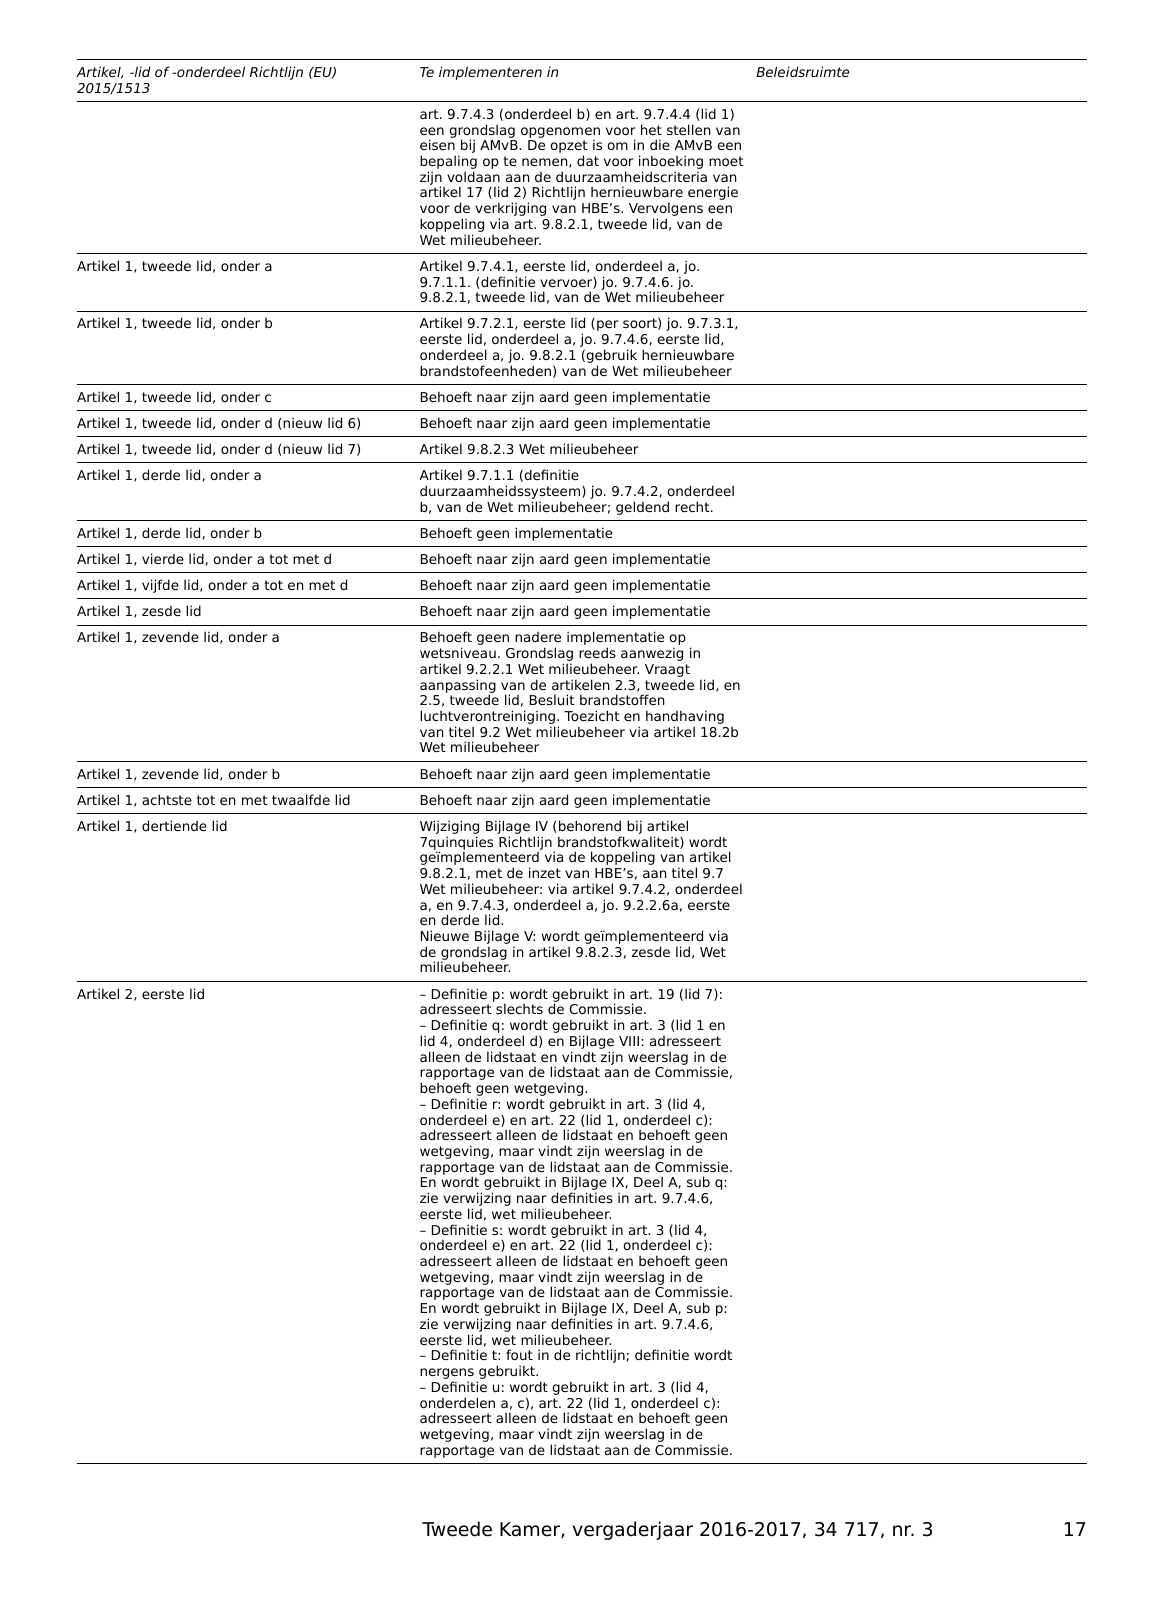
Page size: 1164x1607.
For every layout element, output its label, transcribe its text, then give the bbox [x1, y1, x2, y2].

table_cell Artikel 1, zevende lid, onder a [77, 626, 413, 761]
table_cell art. 9.7.4.3 (onderdeel b) en art. 9.7.4.4 (lid 1) een grondslag opgenomen voor het stellen van eisen bij AMvB. De opzet is om in die AMvB een bepaling op te nemen, dat voor inboeking moet zijn voldaan aan de duurzaamheidscriteria van artikel 17 (lid 2) Richtlijn hernieuwbare energie voor de verkrijging van HBE’s. Vervolgens een koppeling via art. 9.8.2.1, tweede lid, van de Wet milieubeheer. [413, 102, 750, 253]
table_cell Artikel 9.7.2.1, eerste lid (per soort) jo. 9.7.3.1, eerste lid, onderdeel a, jo. 9.7.4.6, eerste lid, onderdeel a, jo. 9.8.2.1 (gebruik hernieuwbare brandstofeenheden) van de Wet milieubeheer [413, 312, 750, 384]
table_cell Artikel 1, tweede lid, onder d (nieuw lid 7) [77, 437, 413, 462]
table_header Beleidsruimte [750, 60, 1087, 101]
table_cell [750, 385, 1087, 410]
table_cell Artikel 1, tweede lid, onder a [77, 254, 413, 311]
table_cell Artikel 1, derde lid, onder a [77, 463, 413, 520]
table_cell Artikel 1, tweede lid, onder c [77, 385, 413, 410]
table_cell [77, 102, 413, 253]
table_cell [750, 599, 1087, 624]
table_cell – Definitie p: wordt gebruikt in art. 19 (lid 7): adresseert slechts de Commissie. – Definitie q: wordt gebruikt in art. 3 (lid 1 en lid 4, onderdeel d) en Bijlage VIII: adresseert alleen de lidstaat en vindt zijn weerslag in de rapportage van de lidstaat aan de Commissie, behoeft geen wetgeving. – Definitie r: wordt gebruikt in art. 3 (lid 4, onderdeel e) en art. 22 (lid 1, onderdeel c): adresseert alleen de lidstaat en behoeft geen wetgeving, maar vindt zijn weerslag in de rapportage van de lidstaat aan de Commissie. En wordt gebruikt in Bijlage IX, Deel A, sub q: zie verwijzing naar definities in art. 9.7.4.6, eerste lid, wet milieubeheer. – Definitie s: wordt gebruikt in art. 3 (lid 4, onderdeel e) en art. 22 (lid 1, onderdeel c): adresseert alleen de lidstaat en behoeft geen wetgeving, maar vindt zijn weerslag in de rapportage van de lidstaat aan de Commissie. En wordt gebruikt in Bijlage IX, Deel A, sub p: zie verwijzing naar definities in art. 9.7.4.6, eerste lid, wet milieubeheer. – Definitie t: fout in de richtlijn; definitie wordt nergens gebruikt. – Definitie u: wordt gebruikt in art. 3 (lid 4, onderdelen a, c), art. 22 (lid 1, onderdeel c): adresseert alleen de lidstaat en behoeft geen wetgeving, maar vindt zijn weerslag in de rapportage van de lidstaat aan de Commissie. [413, 982, 750, 1463]
table_cell Artikel 1, zesde lid [77, 599, 413, 624]
table_cell Artikel 1, dertiende lid [77, 814, 413, 981]
table_cell [750, 463, 1087, 520]
table_cell Behoeft naar zijn aard geen implementatie [413, 599, 750, 624]
table_cell [750, 626, 1087, 761]
table_cell Behoeft naar zijn aard geen implementatie [413, 385, 750, 410]
table_cell Artikel 2, eerste lid [77, 982, 413, 1463]
table_cell [750, 573, 1087, 598]
table_cell Artikel 1, zevende lid, onder b [77, 762, 413, 787]
table_cell [750, 254, 1087, 311]
table_cell [750, 762, 1087, 787]
table_cell Artikel 9.7.4.1, eerste lid, onderdeel a, jo. 9.7.1.1. (definitie vervoer) jo. 9.7.4.6. jo. 9.8.2.1, tweede lid, van de Wet milieubeheer [413, 254, 750, 311]
table_cell Behoeft naar zijn aard geen implementatie [413, 547, 750, 572]
table_cell [750, 102, 1087, 253]
table_cell Wijziging Bijlage IV (behorend bij artikel 7quinquies Richtlijn brandstofkwaliteit) wordt geïmplementeerd via de koppeling van artikel 9.8.2.1, met de inzet van HBE’s, aan titel 9.7 Wet milieubeheer: via artikel 9.7.4.2, onderdeel a, en 9.7.4.3, onderdeel a, jo. 9.2.2.6a, eerste en derde lid. Nieuwe Bijlage V: wordt geïmplementeerd via de grondslag in artikel 9.8.2.3, zesde lid, Wet milieubeheer. [413, 814, 750, 981]
table_cell [750, 547, 1087, 572]
table_cell Behoeft naar zijn aard geen implementatie [413, 788, 750, 813]
table_cell Behoeft naar zijn aard geen implementatie [413, 573, 750, 598]
table_cell Behoeft naar zijn aard geen implementatie [413, 762, 750, 787]
table_cell Artikel 9.7.1.1 (definitie duurzaamheidssysteem) jo. 9.7.4.2, onderdeel b, van de Wet milieubeheer; geldend recht. [413, 463, 750, 520]
table_cell [750, 411, 1087, 436]
table_cell Artikel 9.8.2.3 Wet milieubeheer [413, 437, 750, 462]
table_cell [750, 788, 1087, 813]
table_cell [750, 814, 1087, 981]
table_header Te implementeren in [413, 60, 750, 101]
table_cell Artikel 1, derde lid, onder b [77, 521, 413, 546]
table_header Artikel, -lid of -onderdeel Richtlijn (EU) 2015/1513 [77, 60, 413, 101]
table_cell Behoeft geen nadere implementatie op wetsniveau. Grondslag reeds aanwezig in artikel 9.2.2.1 Wet milieubeheer. Vraagt aanpassing van de artikelen 2.3, tweede lid, en 2.5, tweede lid, Besluit brandstoffen luchtverontreiniging. Toezicht en handhaving van titel 9.2 Wet milieubeheer via artikel 18.2b Wet milieubeheer [413, 626, 750, 761]
table_cell [750, 312, 1087, 384]
table_cell Behoeft geen implementatie [413, 521, 750, 546]
table_cell [750, 982, 1087, 1463]
table_cell Artikel 1, tweede lid, onder d (nieuw lid 6) [77, 411, 413, 436]
table_cell Behoeft naar zijn aard geen implementatie [413, 411, 750, 436]
table_cell [750, 521, 1087, 546]
table_cell Artikel 1, vierde lid, onder a tot met d [77, 547, 413, 572]
table_cell Artikel 1, vijfde lid, onder a tot en met d [77, 573, 413, 598]
table_cell [750, 437, 1087, 462]
table_cell Artikel 1, tweede lid, onder b [77, 312, 413, 384]
table_cell Artikel 1, achtste tot en met twaalfde lid [77, 788, 413, 813]
